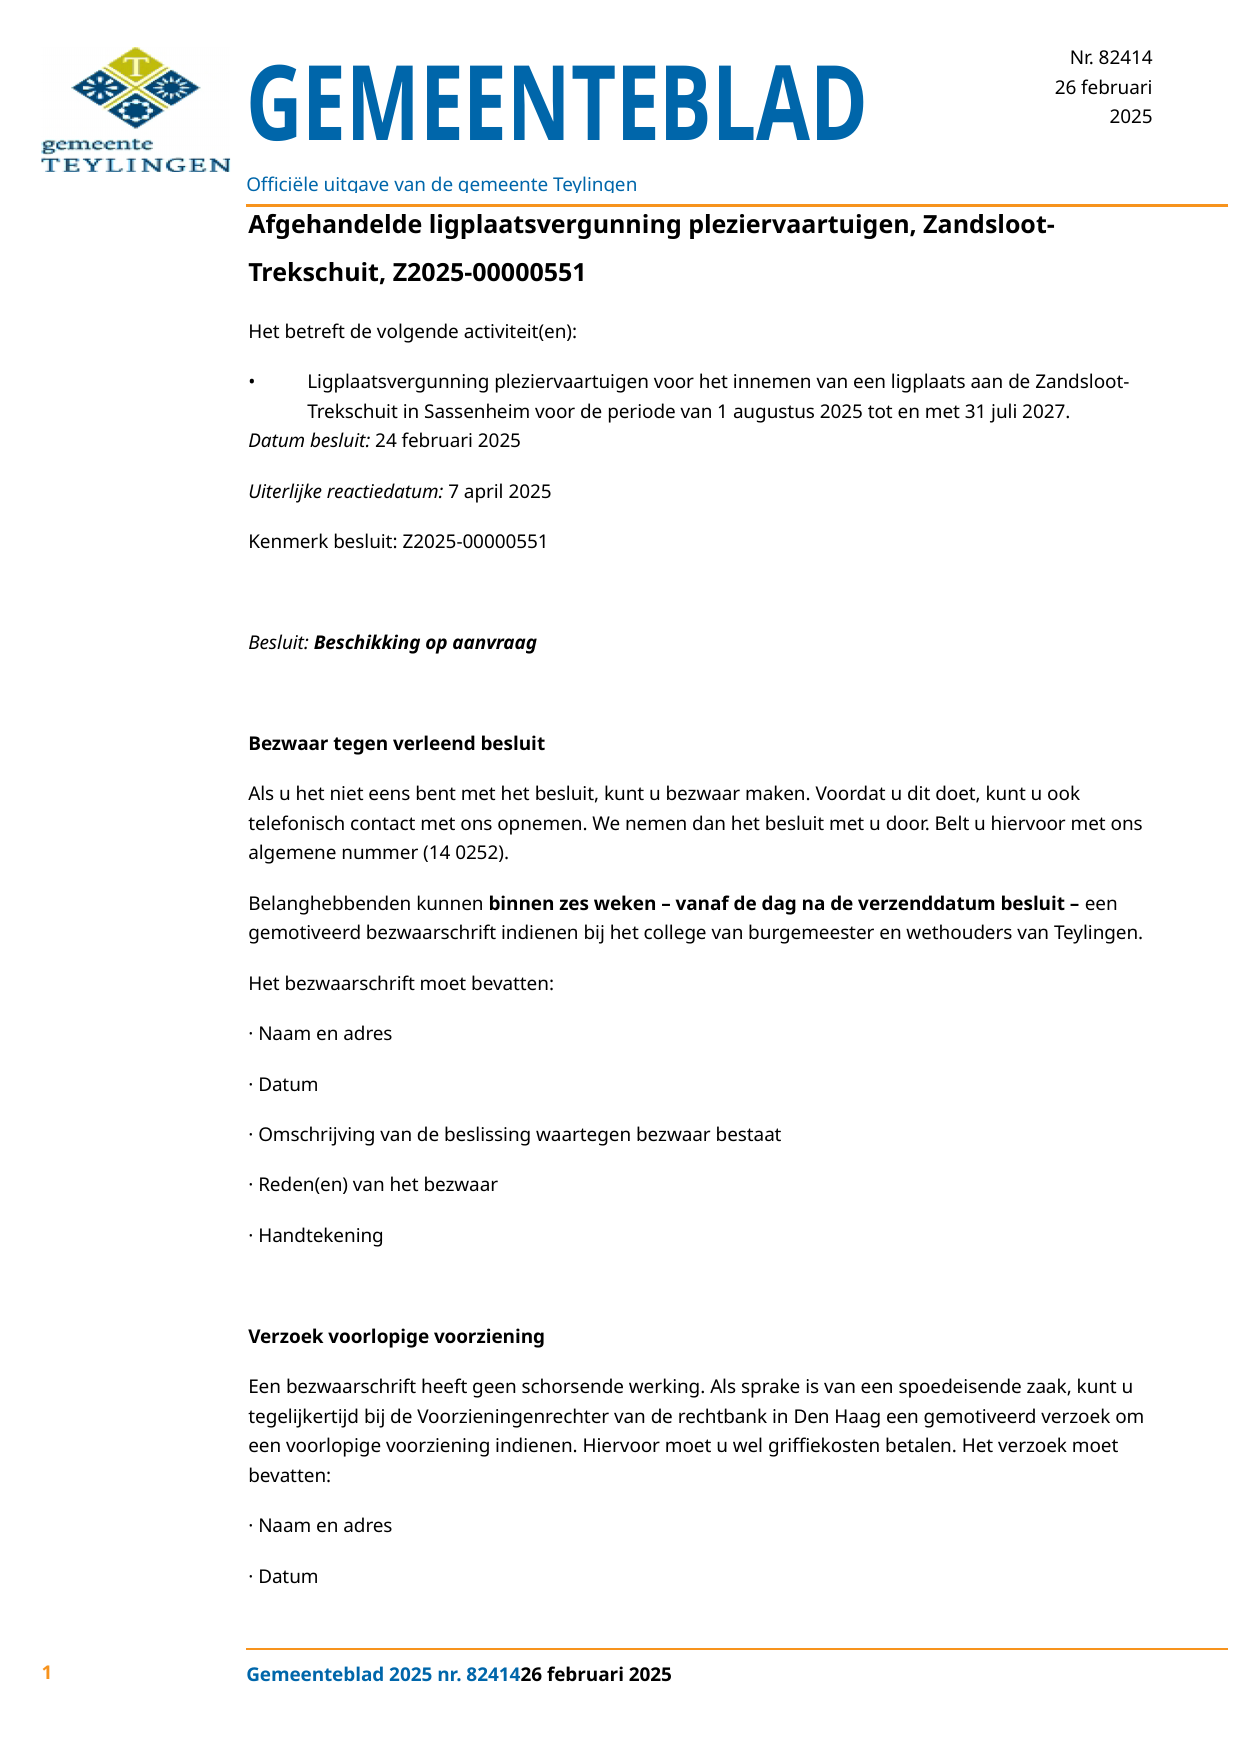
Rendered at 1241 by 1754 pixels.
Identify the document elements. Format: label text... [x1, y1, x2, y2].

text Kenmerk besluit: Z2025-00000551 [248, 528, 1152, 554]
picture [41, 47, 231, 172]
text Bezwaar tegen verleend besluit [248, 730, 1152, 756]
text Een bezwaarschrift heeft geen schorsende werking. Als sprake is van een spoedeisende zaak, kunt u tegelijkertijd bij de Voorzieningenrechter van de rechtbank in Den Haag een gemotiveerd verzoek om een voorlopige voorziening indienen. Hiervoor moet u wel griffiekosten betalen. Het verzoek moet bevatten: [248, 1373, 1152, 1488]
text Het betreft de volgende activiteit(en): [248, 318, 1152, 344]
text · Naam en adres [248, 1512, 1152, 1538]
text · Reden(en) van het bezwaar [248, 1172, 1152, 1197]
text Datum besluit: 24 februari 2025 [248, 427, 1152, 453]
text Belanghebbenden kunnen binnen zes weken – vanaf de dag na de verzenddatum besluit – een gemotiveerd bezwaarschrift indienen bij het college van burgemeester en wethouders van Teylingen. [248, 890, 1152, 945]
text · Handtekening [248, 1222, 1152, 1248]
text Verzoek voorlopige voorziening [248, 1323, 1152, 1349]
text · Datum [248, 1071, 1152, 1097]
text Als u het niet eens bent met het besluit, kunt u bezwaar maken. Voordat u dit doet, kunt u ook telefonisch contact met ons opnemen. We nemen dan het besluit met u door. Belt u hiervoor met ons algemene nummer (14 0252). [248, 780, 1152, 865]
text Afgehandelde ligplaatsvergunning pleziervaartuigen, Zandsloot-Trekschuit, Z2025-00000551 [248, 207, 1152, 288]
text Het bezwaarschrift moet bevatten: [248, 970, 1152, 996]
text · Omschrijving van de beslissing waartegen bezwaar bestaat [248, 1121, 1152, 1147]
text Besluit: Beschikking op aanvraag [248, 629, 1152, 655]
list Ligplaatsvergunning pleziervaartuigen voor het innemen van een ligplaats aan de Zandsloot-Trekschuit in Sassenheim voor de periode van 1 augustus 2025 tot en met 31 juli 2027. [248, 368, 1152, 424]
text · Naam en adres [248, 1020, 1152, 1046]
text · Datum [248, 1563, 1152, 1589]
text Uiterlijke reactiedatum: 7 april 2025 [248, 478, 1152, 504]
